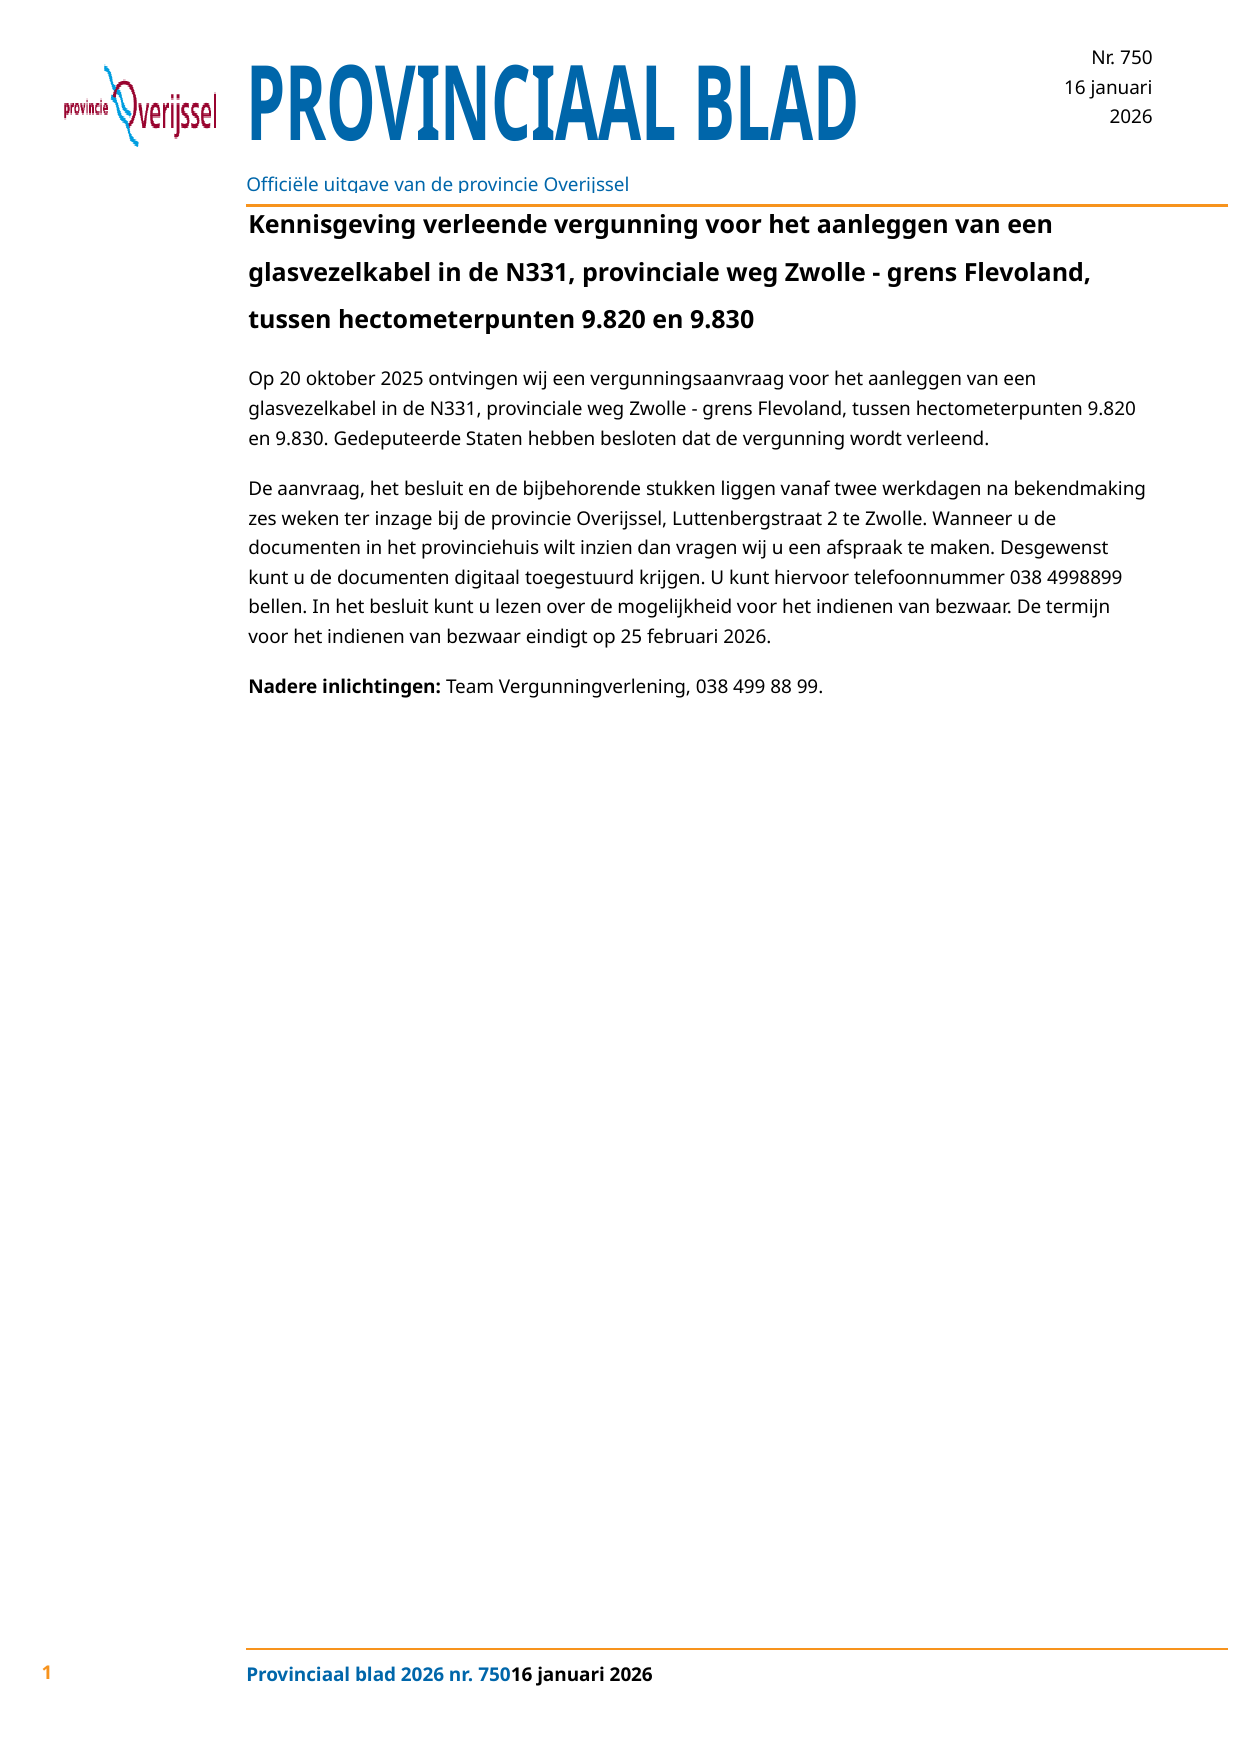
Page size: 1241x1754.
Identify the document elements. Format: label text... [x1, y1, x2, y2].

text Kennisgeving verleende vergunning voor het aanleggen van een glasvezelkabel in de N331, provinciale weg Zwolle - grens Flevoland, tussen hectometerpunten 9.820 en 9.830 [248, 207, 1152, 336]
text De aanvraag, het besluit en de bijbehorende stukken liggen vanaf twee werkdagen na bekendmaking zes weken ter inzage bij de provincie Overijssel, Luttenbergstraat 2 te Zwolle. Wanneer u de documenten in het provinciehuis wilt inzien dan vragen wij u een afspraak te maken. Desgewenst kunt u de documenten digitaal toegestuurd krijgen. U kunt hiervoor telefoonnummer 038 4998899 bellen. In het besluit kunt u lezen over de mogelijkheid voor het indienen van bezwaar. De termijn voor het indienen van bezwaar eindigt op 25 februari 2026. [248, 475, 1152, 649]
text Op 20 oktober 2025 ontvingen wij een vergunningsaanvraag voor het aanleggen van een glasvezelkabel in de N331, provinciale weg Zwolle - grens Flevoland, tussen hectometerpunten 9.820 en 9.830. Gedeputeerde Staten hebben besloten dat de vergunning wordt verleend. [248, 366, 1152, 450]
picture [41, 47, 231, 172]
text Nadere inlichtingen: Team Vergunningverlening, 038 499 88 99. [248, 673, 1152, 699]
